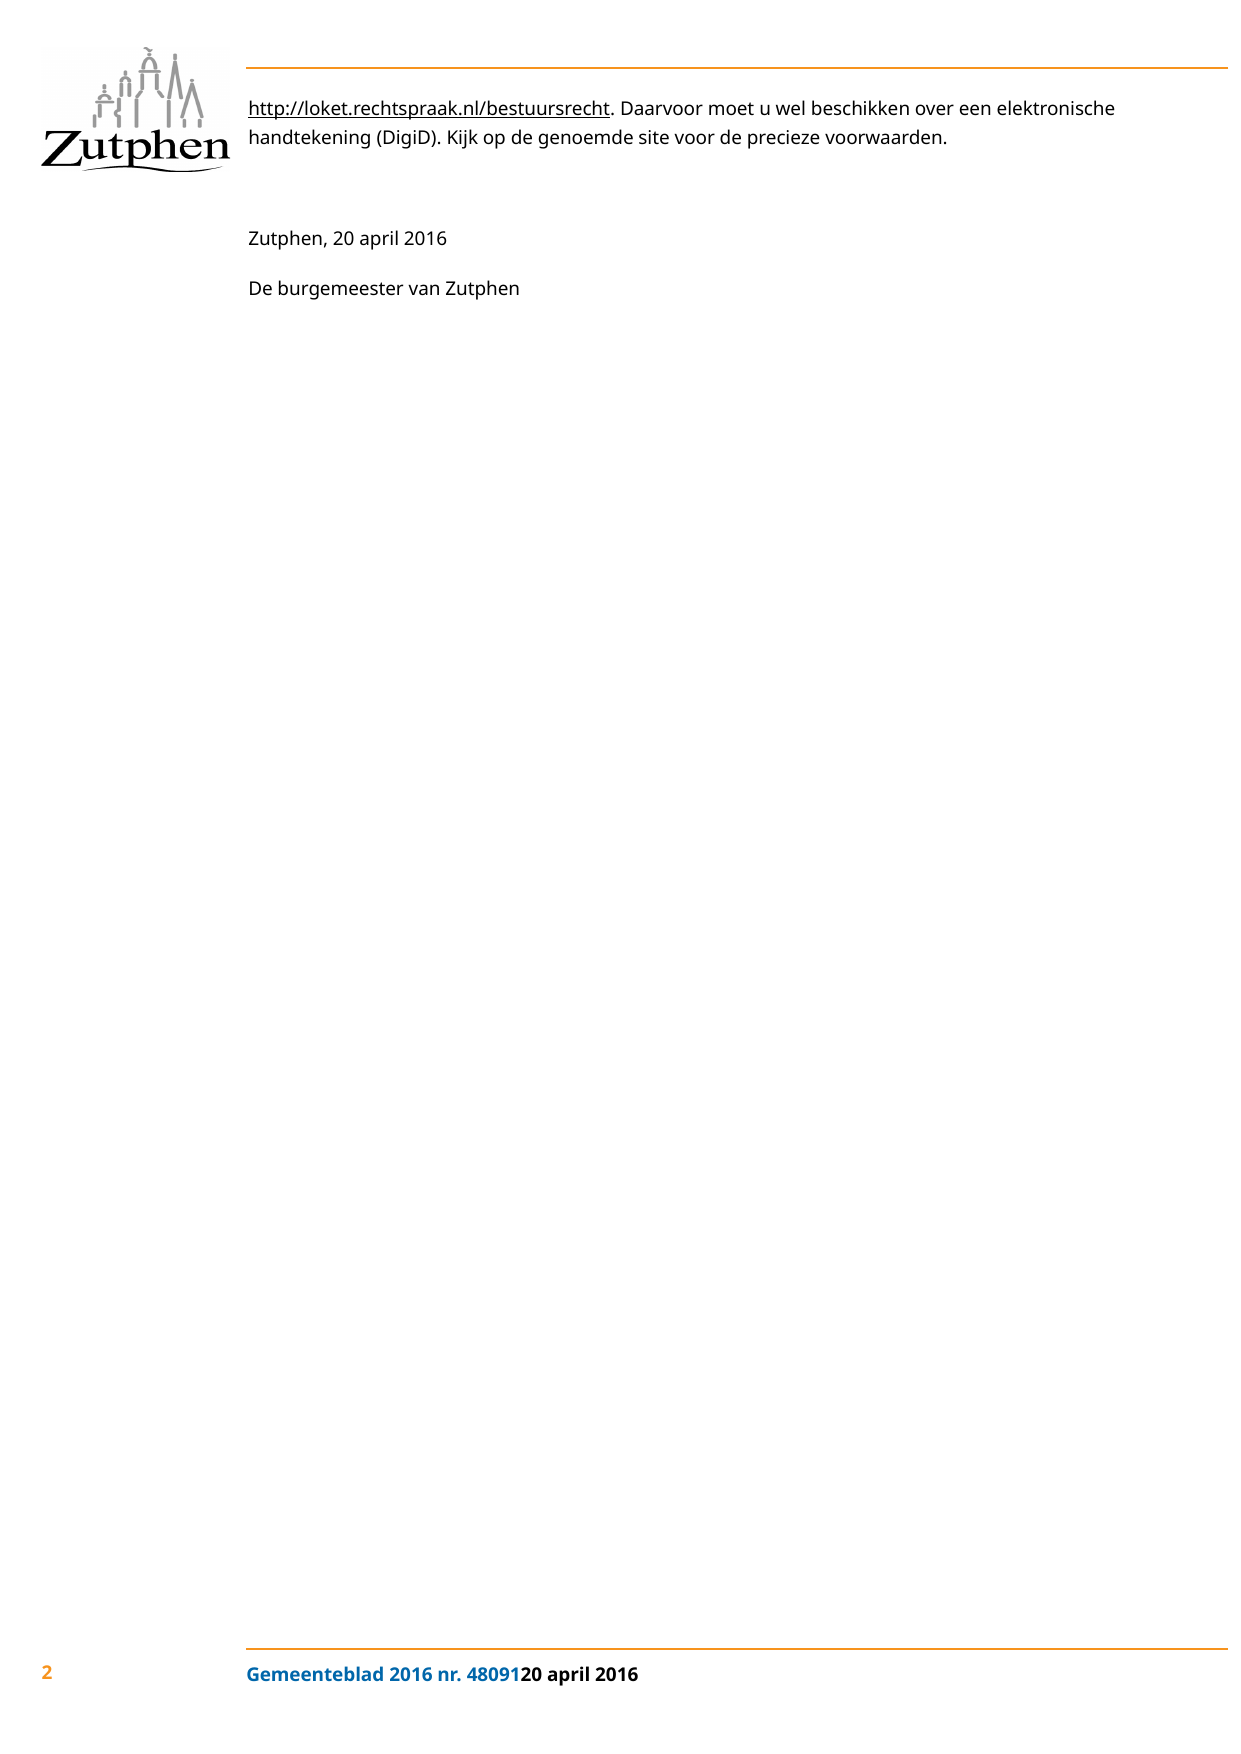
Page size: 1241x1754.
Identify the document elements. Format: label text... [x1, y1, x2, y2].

text Zutphen, 20 april 2016 [248, 225, 1152, 251]
picture [41, 47, 231, 172]
text http://loket.rechtspraak.nl/bestuursrecht. Daarvoor moet u wel beschikken over een elektronische handtekening (DigiD). Kijk op de genoemde site voor de precieze voorwaarden. [248, 95, 1152, 150]
text De burgemeester van Zutphen [248, 276, 1152, 301]
